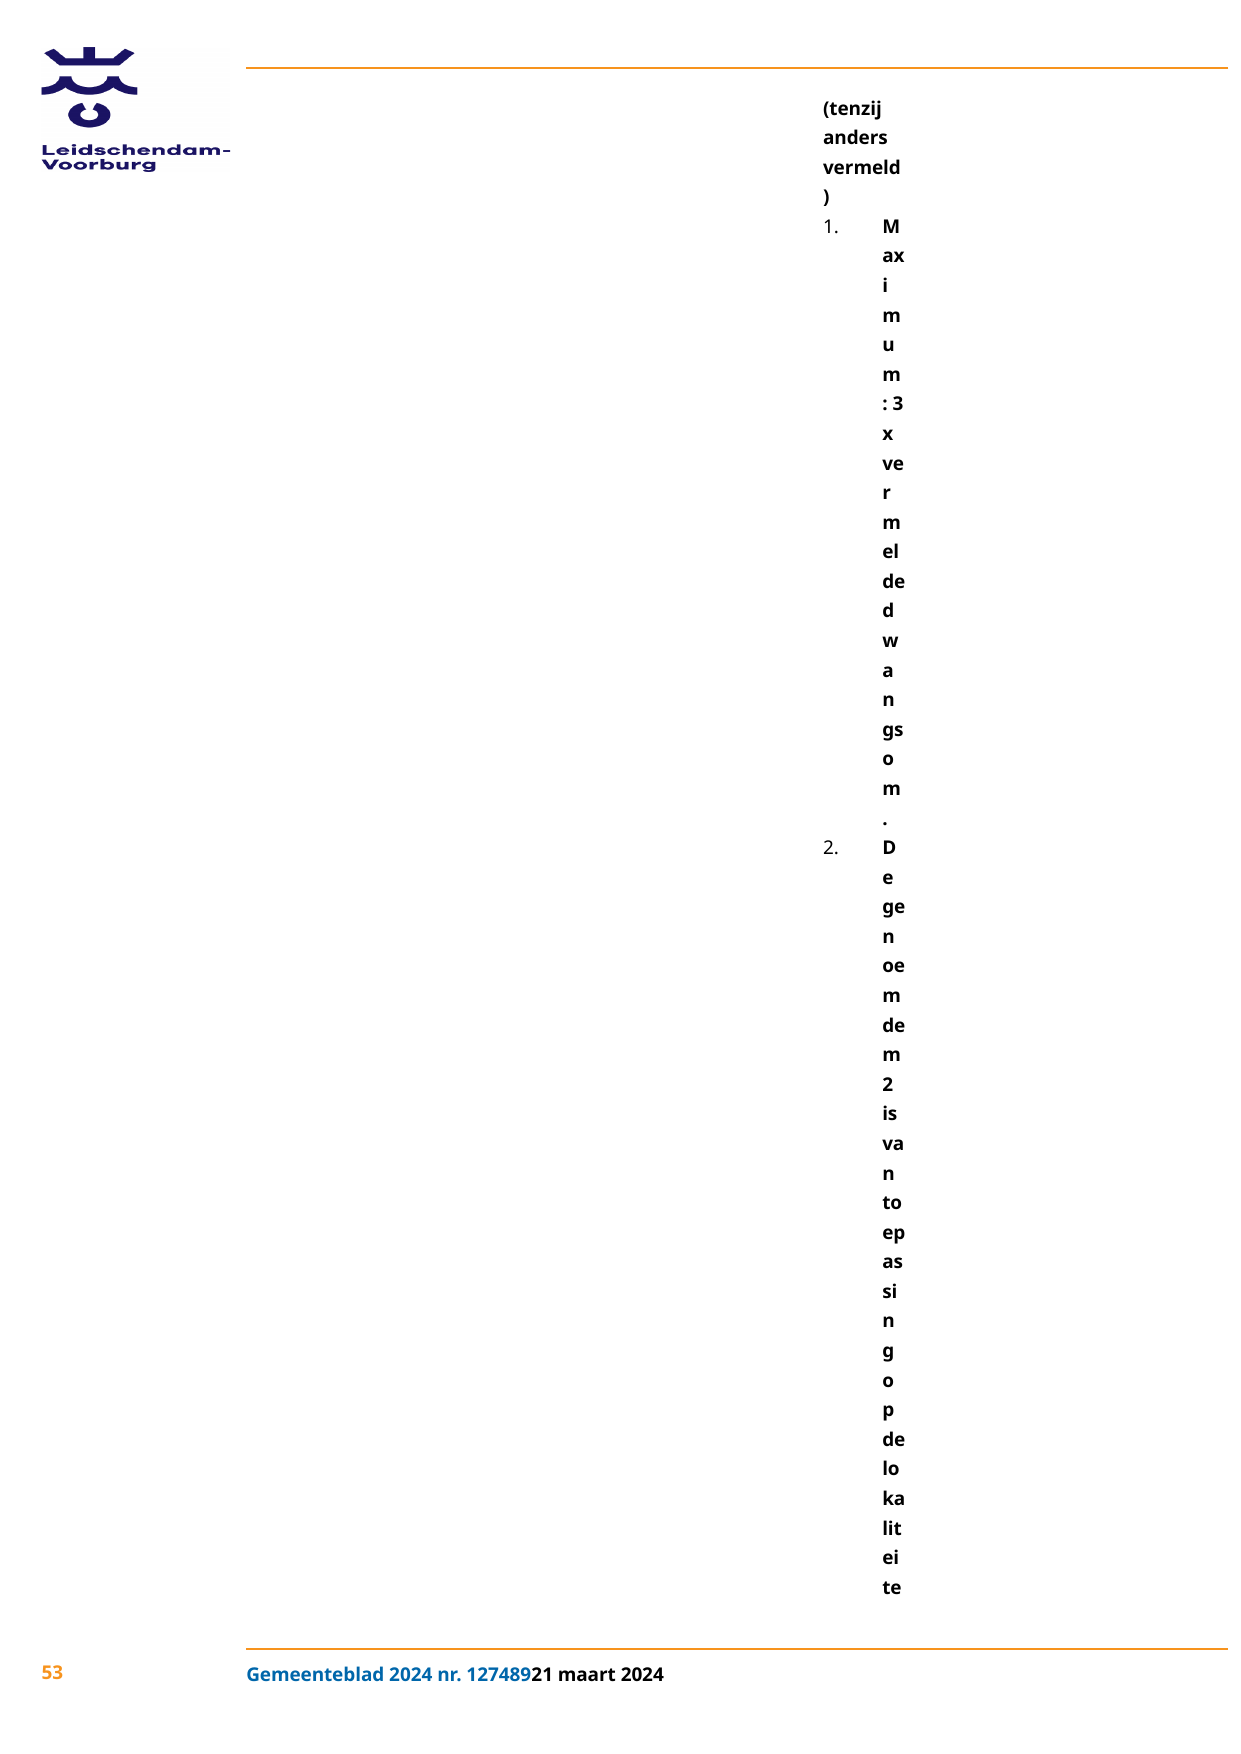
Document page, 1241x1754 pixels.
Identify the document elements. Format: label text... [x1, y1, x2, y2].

table_cell [905, 95, 987, 1600]
table_cell [1069, 95, 1152, 1600]
table_cell [741, 95, 823, 1600]
table_cell (tenzij anders vermeld) Maximum: 3 x vermelde dwangsom. De genoemde m2 is van toepassing op de lokaliteite [823, 95, 905, 1600]
picture [41, 47, 231, 172]
table_cell [412, 95, 494, 1600]
table_cell [494, 95, 577, 1600]
table_cell [330, 95, 412, 1600]
table_cell [987, 95, 1069, 1600]
table_cell [659, 95, 741, 1600]
table_cell [248, 95, 330, 1600]
table_cell [577, 95, 659, 1600]
